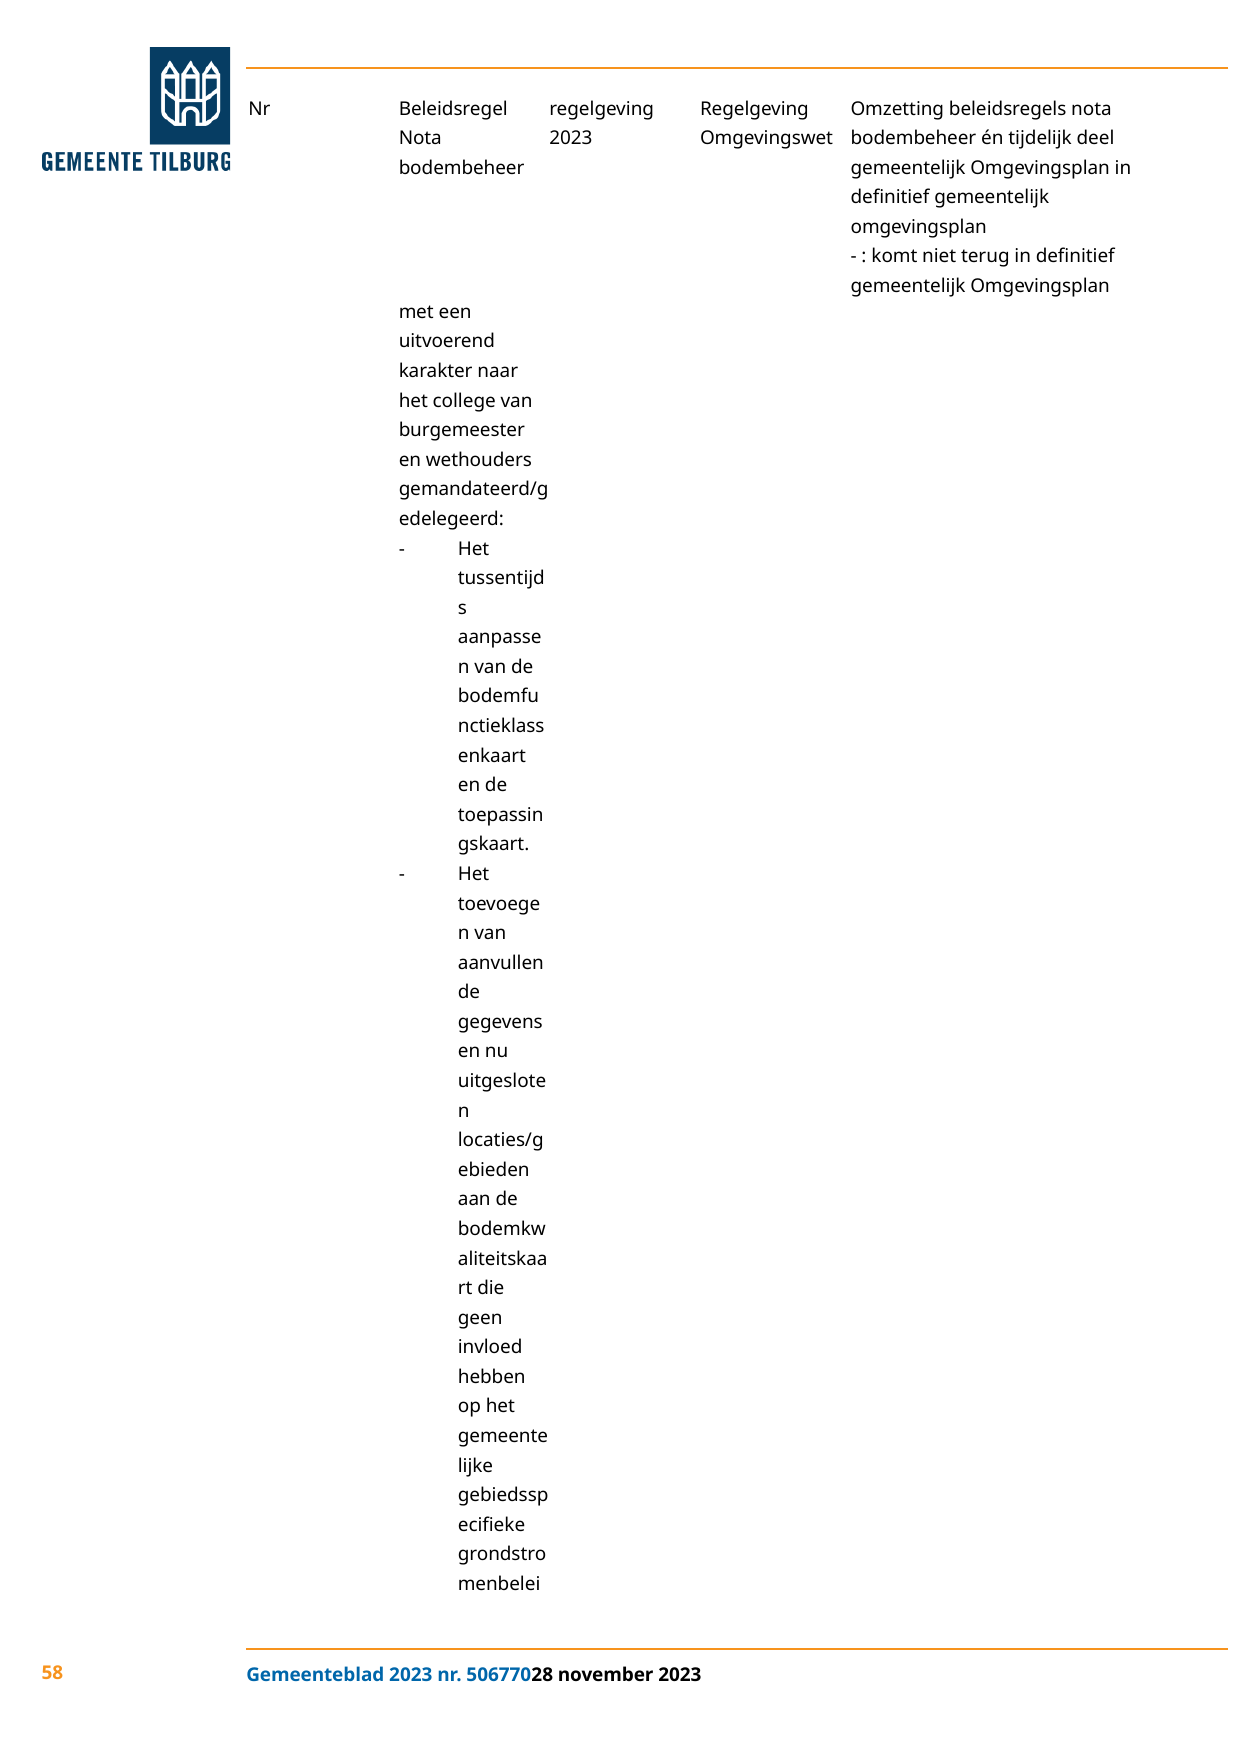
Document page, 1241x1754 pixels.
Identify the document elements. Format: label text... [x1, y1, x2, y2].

table_header regelgeving 2023 [549, 95, 700, 298]
table_header Omzetting beleidsregels nota bodembeheer én tijdelijk deel gemeentelijk Omgevingsplan in definitief gemeentelijk omgevingsplan - : komt niet terug in definitief gemeentelijk Omgevingsplan [850, 95, 1152, 298]
table_cell - [700, 298, 850, 1596]
table_cell [850, 298, 1152, 1596]
table_header Regelgeving Omgevingswet [700, 95, 850, 298]
table_cell [248, 298, 398, 1596]
table_header Beleidsregel Nota bodembeheer [399, 95, 549, 298]
table_cell [549, 298, 700, 1596]
table_header Nr [248, 95, 398, 298]
picture [41, 47, 231, 172]
table_cell met een uitvoerend karakter naar het college van burgemeester en wethouders gemandateerd/gedelegeerd: Het tussentijds aanpassen van de bodemfunctieklassenkaart en de toepassingskaart. Het toevoegen van aanvullende gegevens en nu uitgesloten locaties/gebieden aan de bodemkwaliteitskaart die geen invloed hebben op het gemeentelijke gebiedsspecifieke grondstromenbelei [399, 298, 549, 1596]
